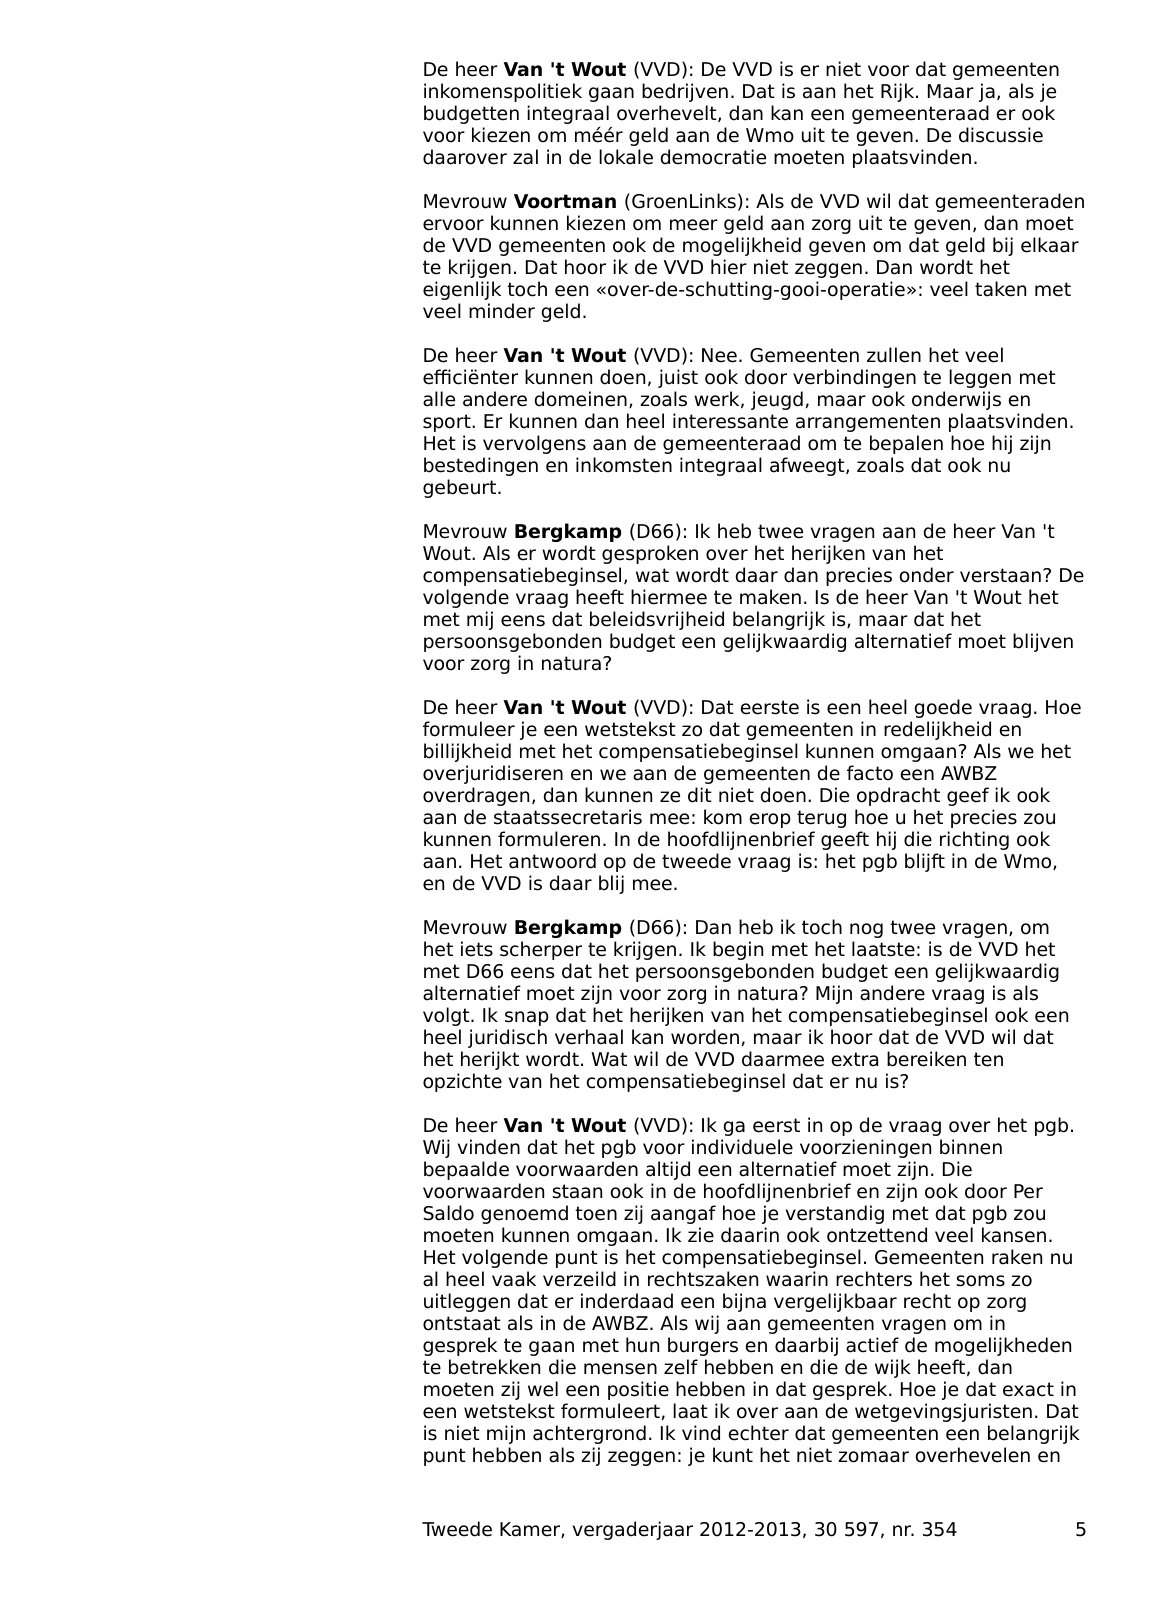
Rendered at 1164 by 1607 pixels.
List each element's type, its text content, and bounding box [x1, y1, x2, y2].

text Het volgende punt is het compensatiebeginsel. Gemeenten raken nu al heel vaak verzeild in rechtszaken waarin rechters het soms zo uitleggen dat er inderdaad een bijna vergelijkbaar recht op zorg ontstaat als in de AWBZ. Als wij aan gemeenten vragen om in gesprek te gaan met hun burgers en daarbij actief de mogelijkheden te betrekken die mensen zelf hebben en die de wijk heeft, dan moeten zij wel een positie hebben in dat gesprek. Hoe je dat exact in een wetstekst formuleert, laat ik over aan de wetgevingsjuristen. Dat is niet mijn achtergrond. Ik vind echter dat gemeenten een belangrijk punt hebben als zij zeggen: je kunt het niet zomaar overhevelen en [422, 1247, 1087, 1467]
text De heer Van 't Wout (VVD): Nee. Gemeenten zullen het veel efficiënter kunnen doen, juist ook door verbindingen te leggen met alle andere domeinen, zoals werk, jeugd, maar ook onderwijs en sport. Er kunnen dan heel interessante arrangementen plaatsvinden. Het is vervolgens aan de gemeenteraad om te bepalen hoe hij zijn bestedingen en inkomsten integraal afweegt, zoals dat ook nu gebeurt. [422, 345, 1087, 499]
text Mevrouw Voortman (GroenLinks): Als de VVD wil dat gemeenteraden ervoor kunnen kiezen om meer geld aan zorg uit te geven, dan moet de VVD gemeenten ook de mogelijkheid geven om dat geld bij elkaar te krijgen. Dat hoor ik de VVD hier niet zeggen. Dan wordt het eigenlijk toch een «over-de-schutting-gooi-operatie»: veel taken met veel minder geld. [422, 191, 1087, 323]
text De heer Van 't Wout (VVD): De VVD is er niet voor dat gemeenten inkomenspolitiek gaan bedrijven. Dat is aan het Rijk. Maar ja, als je budgetten integraal overhevelt, dan kan een gemeenteraad er ook voor kiezen om méér geld aan de Wmo uit te geven. De discussie daarover zal in de lokale democratie moeten plaatsvinden. [422, 59, 1087, 169]
text Mevrouw Bergkamp (D66): Dan heb ik toch nog twee vragen, om het iets scherper te krijgen. Ik begin met het laatste: is de VVD het met D66 eens dat het persoonsgebonden budget een gelijkwaardig alternatief moet zijn voor zorg in natura? Mijn andere vraag is als volgt. Ik snap dat het herijken van het compensatiebeginsel ook een heel juridisch verhaal kan worden, maar ik hoor dat de VVD wil dat het herijkt wordt. Wat wil de VVD daarmee extra bereiken ten opzichte van het compensatiebeginsel dat er nu is? [422, 917, 1087, 1093]
text Mevrouw Bergkamp (D66): Ik heb twee vragen aan de heer Van 't Wout. Als er wordt gesproken over het herijken van het compensatiebeginsel, wat wordt daar dan precies onder verstaan? De volgende vraag heeft hiermee te maken. Is de heer Van 't Wout het met mij eens dat beleidsvrijheid belangrijk is, maar dat het persoonsgebonden budget een gelijkwaardig alternatief moet blijven voor zorg in natura? [422, 521, 1087, 675]
text De heer Van 't Wout (VVD): Dat eerste is een heel goede vraag. Hoe formuleer je een wetstekst zo dat gemeenten in redelijkheid en billijkheid met het compensatiebeginsel kunnen omgaan? Als we het overjuridiseren en we aan de gemeenten de facto een AWBZ overdragen, dan kunnen ze dit niet doen. Die opdracht geef ik ook aan de staatssecretaris mee: kom erop terug hoe u het precies zou kunnen formuleren. In de hoofdlijnenbrief geeft hij die richting ook aan. Het antwoord op de tweede vraag is: het pgb blijft in de Wmo, en de VVD is daar blij mee. [422, 697, 1087, 895]
text De heer Van 't Wout (VVD): Ik ga eerst in op de vraag over het pgb. Wij vinden dat het pgb voor individuele voorzieningen binnen bepaalde voorwaarden altijd een alternatief moet zijn. Die voorwaarden staan ook in de hoofdlijnenbrief en zijn ook door Per Saldo genoemd toen zij aangaf hoe je verstandig met dat pgb zou moeten kunnen omgaan. Ik zie daarin ook ontzettend veel kansen. [422, 1115, 1087, 1247]
